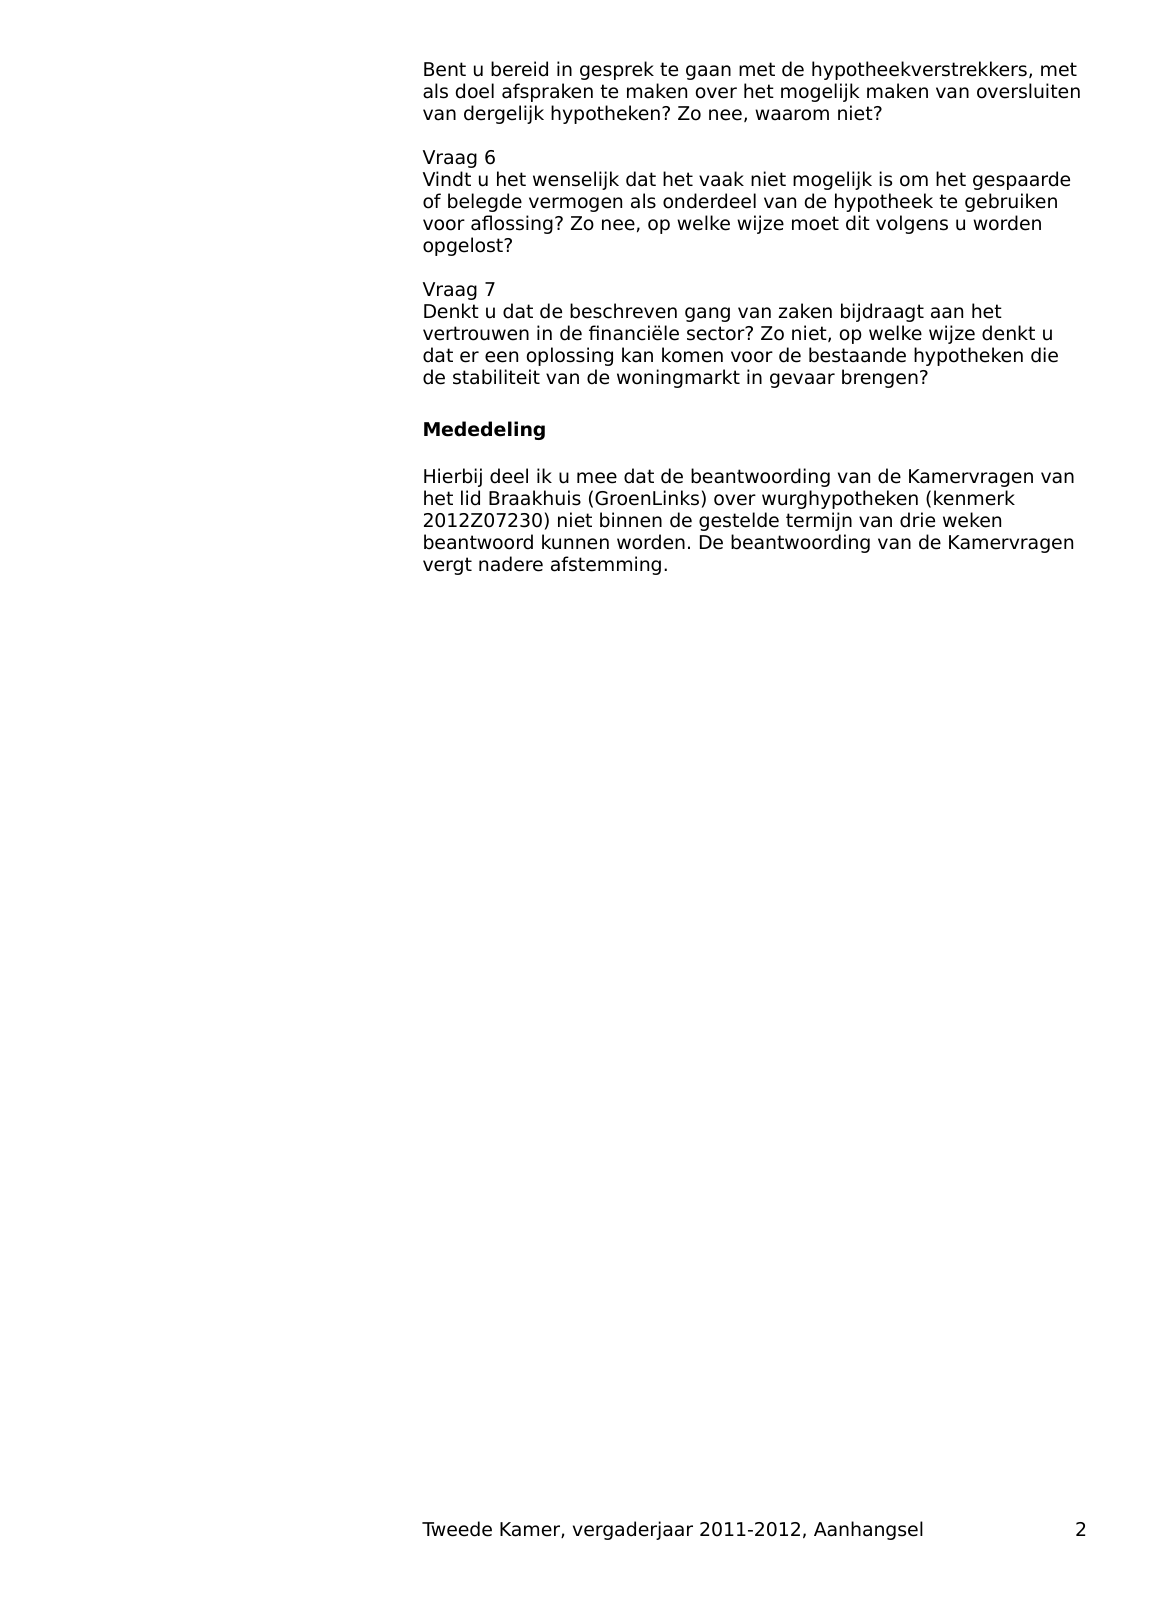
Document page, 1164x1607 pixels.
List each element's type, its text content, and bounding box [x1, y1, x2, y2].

text Hierbij deel ik u mee dat de beantwoording van de Kamervragen van het lid Braakhuis (GroenLinks) over wurghypotheken (kenmerk 2012Z07230) niet binnen de gestelde termijn van drie weken beantwoord kunnen worden. De beantwoording van de Kamervragen vergt nadere afstemming. [422, 466, 1087, 576]
text Vraag 6 [422, 147, 1087, 169]
text Denkt u dat de beschreven gang van zaken bijdraagt aan het vertrouwen in de financiële sector? Zo niet, op welke wijze denkt u dat er een oplossing kan komen voor de bestaande hypotheken die de stabiliteit van de woningmarkt in gevaar brengen? [422, 301, 1087, 389]
subtitle Mededeling [422, 419, 1087, 441]
text Vindt u het wenselijk dat het vaak niet mogelijk is om het gespaarde of belegde vermogen als onderdeel van de hypotheek te gebruiken voor aflossing? Zo nee, op welke wijze moet dit volgens u worden opgelost? [422, 169, 1087, 257]
text Vraag 7 [422, 279, 1087, 301]
text Bent u bereid in gesprek te gaan met de hypotheekverstrekkers, met als doel afspraken te maken over het mogelijk maken van oversluiten van dergelijk hypotheken? Zo nee, waarom niet? [422, 59, 1087, 125]
